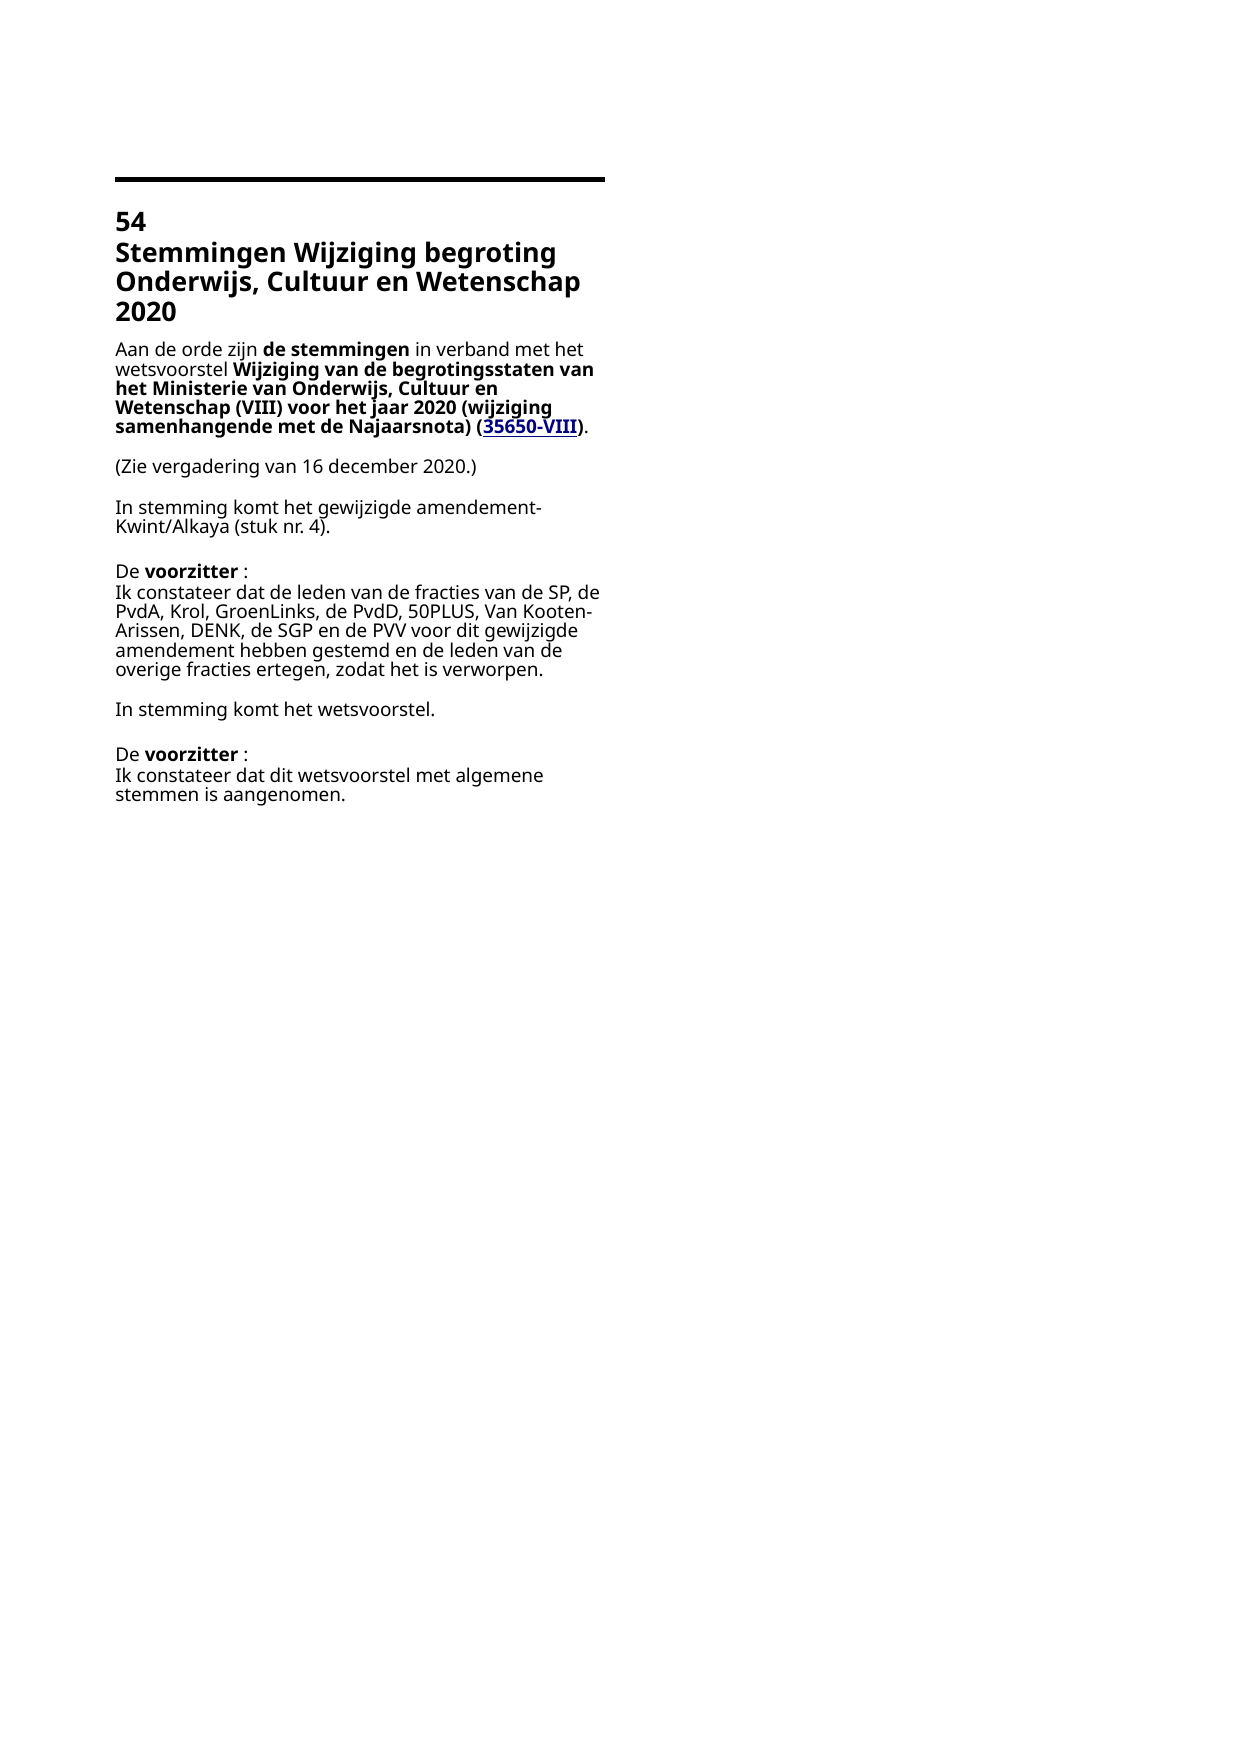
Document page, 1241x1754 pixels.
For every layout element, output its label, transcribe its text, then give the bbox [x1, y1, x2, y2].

text De voorzitter : [115, 741, 605, 767]
text De voorzitter : [115, 558, 605, 584]
text In stemming komt het wetsvoorstel. [115, 701, 605, 720]
text Stemmingen Wijziging begroting Onderwijs, Cultuur en Wetenschap 2020 [115, 239, 605, 341]
text In stemming komt het gewijzigde amendement-Kwint/Alkaya (stuk nr. 4). [115, 499, 605, 537]
text (Zie vergadering van 16 december 2020.) [115, 458, 605, 478]
text Aan de orde zijn de stemmingen in verband met het wetsvoorstel Wijziging van de begrotingsstaten van het Ministerie van Onderwijs, Cultuur en Wetenschap (VIII) voor het jaar 2020 (wijziging samenhangende met de Najaarsnota) (35650-VIII). [115, 341, 605, 438]
text Ik constateer dat dit wetsvoorstel met algemene stemmen is aangenomen. [115, 767, 605, 805]
text 54 [115, 203, 605, 239]
text Ik constateer dat de leden van de fracties van de SP, de PvdA, Krol, GroenLinks, de PvdD, 50PLUS, Van Kooten-Arissen, DENK, de SGP en de PVV voor dit gewijzigde amendement hebben gestemd en de leden van de overige fracties ertegen, zodat het is verworpen. [115, 584, 605, 680]
